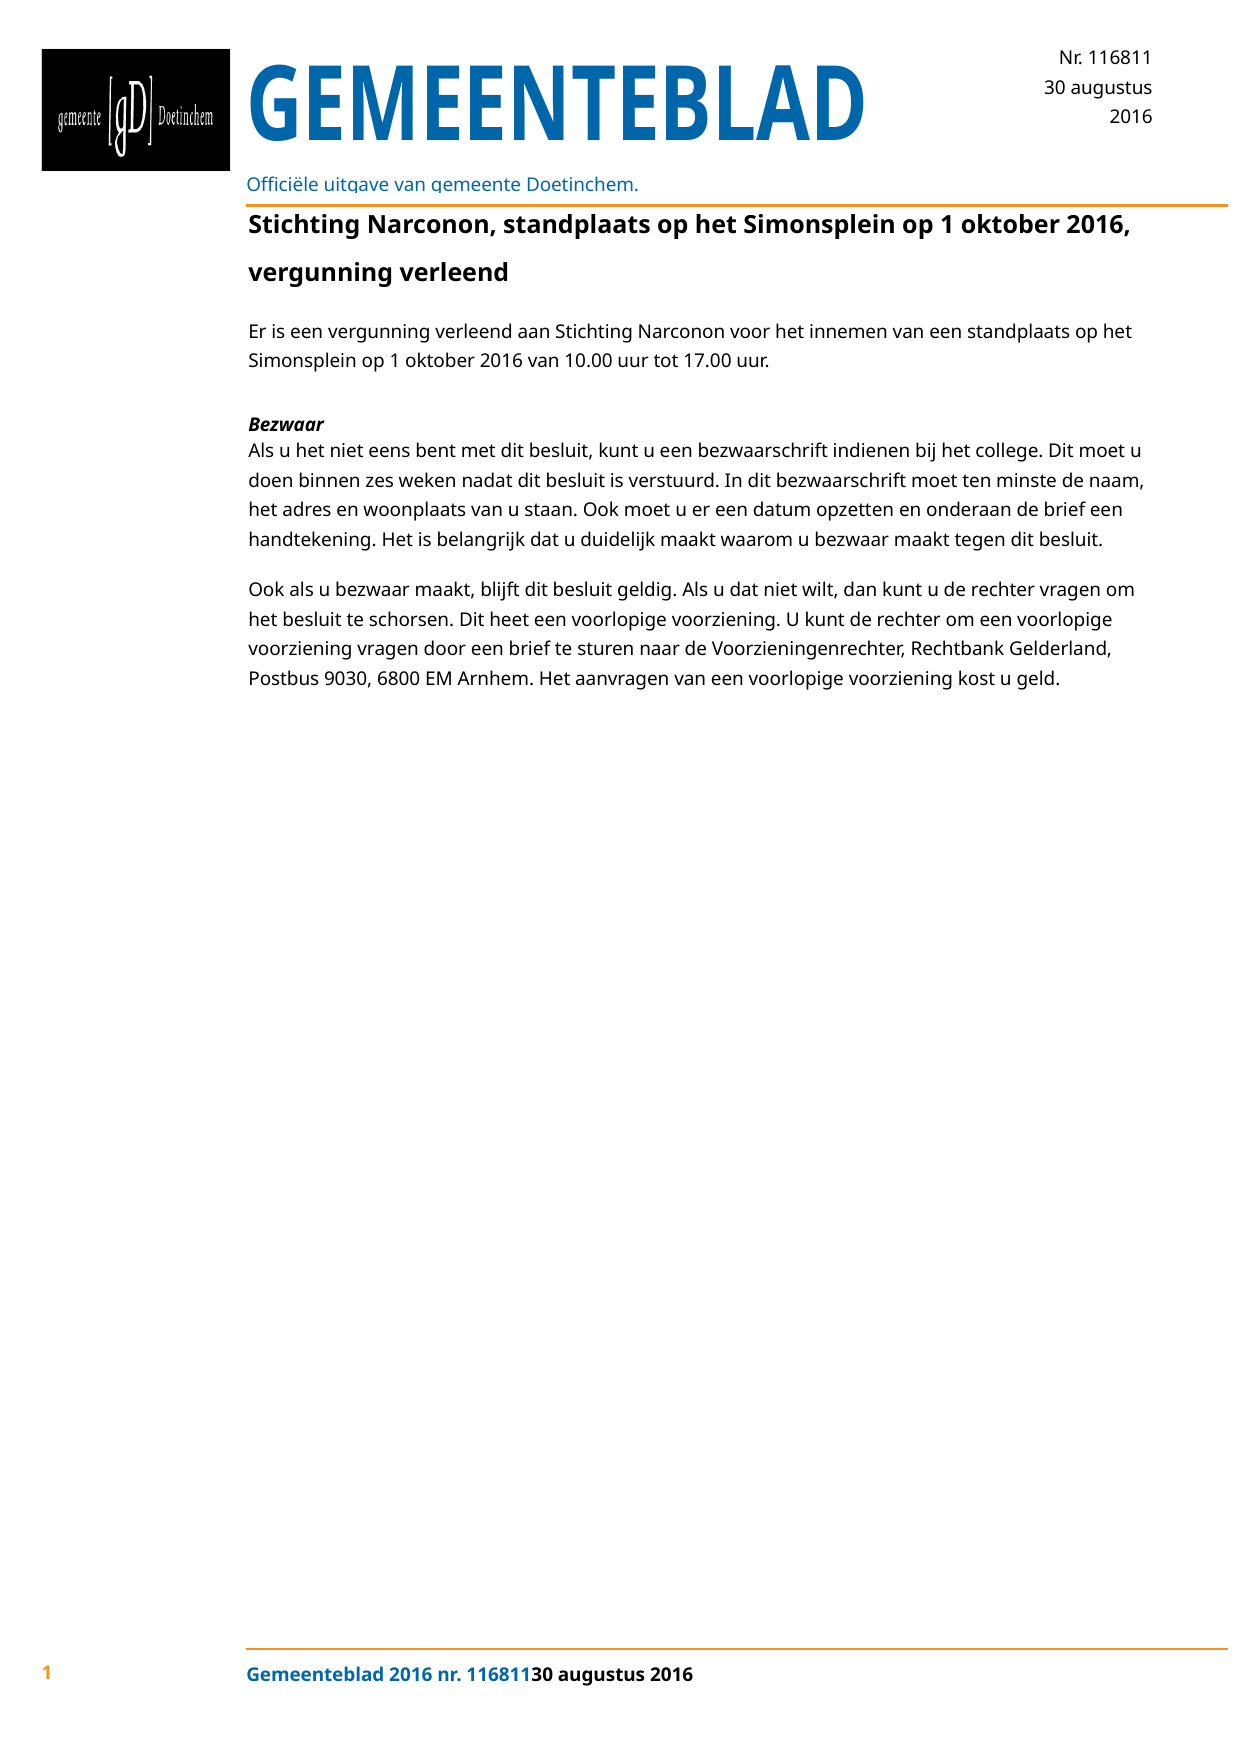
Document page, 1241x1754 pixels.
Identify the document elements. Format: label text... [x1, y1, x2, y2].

text Bezwaar [248, 411, 1152, 437]
text Ook als u bezwaar maakt, blijft dit besluit geldig. Als u dat niet wilt, dan kunt u de rechter vragen om het besluit te schorsen. Dit heet een voorlopige voorziening. U kunt de rechter om een voorlopige voorziening vragen door een brief te sturen naar de Voorzieningenrechter, Rechtbank Gelderland, Postbus 9030, 6800 EM Arnhem. Het aanvragen van een voorlopige voorziening kost u geld. [248, 576, 1152, 691]
text Als u het niet eens bent met dit besluit, kunt u een bezwaarschrift indienen bij het college. Dit moet u doen binnen zes weken nadat dit besluit is verstuurd. In dit bezwaarschrift moet ten minste de naam, het adres en woonplaats van u staan. Ook moet u er een datum opzetten en onderaan de brief een handtekening. Het is belangrijk dat u duidelijk maakt waarom u bezwaar maakt tegen dit besluit. [248, 437, 1152, 552]
text Stichting Narconon, standplaats op het Simonsplein op 1 oktober 2016, vergunning verleend [248, 207, 1152, 288]
text Er is een vergunning verleend aan Stichting Narconon voor het innemen van een standplaats op het Simonsplein op 1 oktober 2016 van 10.00 uur tot 17.00 uur. [248, 318, 1152, 373]
picture [41, 47, 231, 172]
